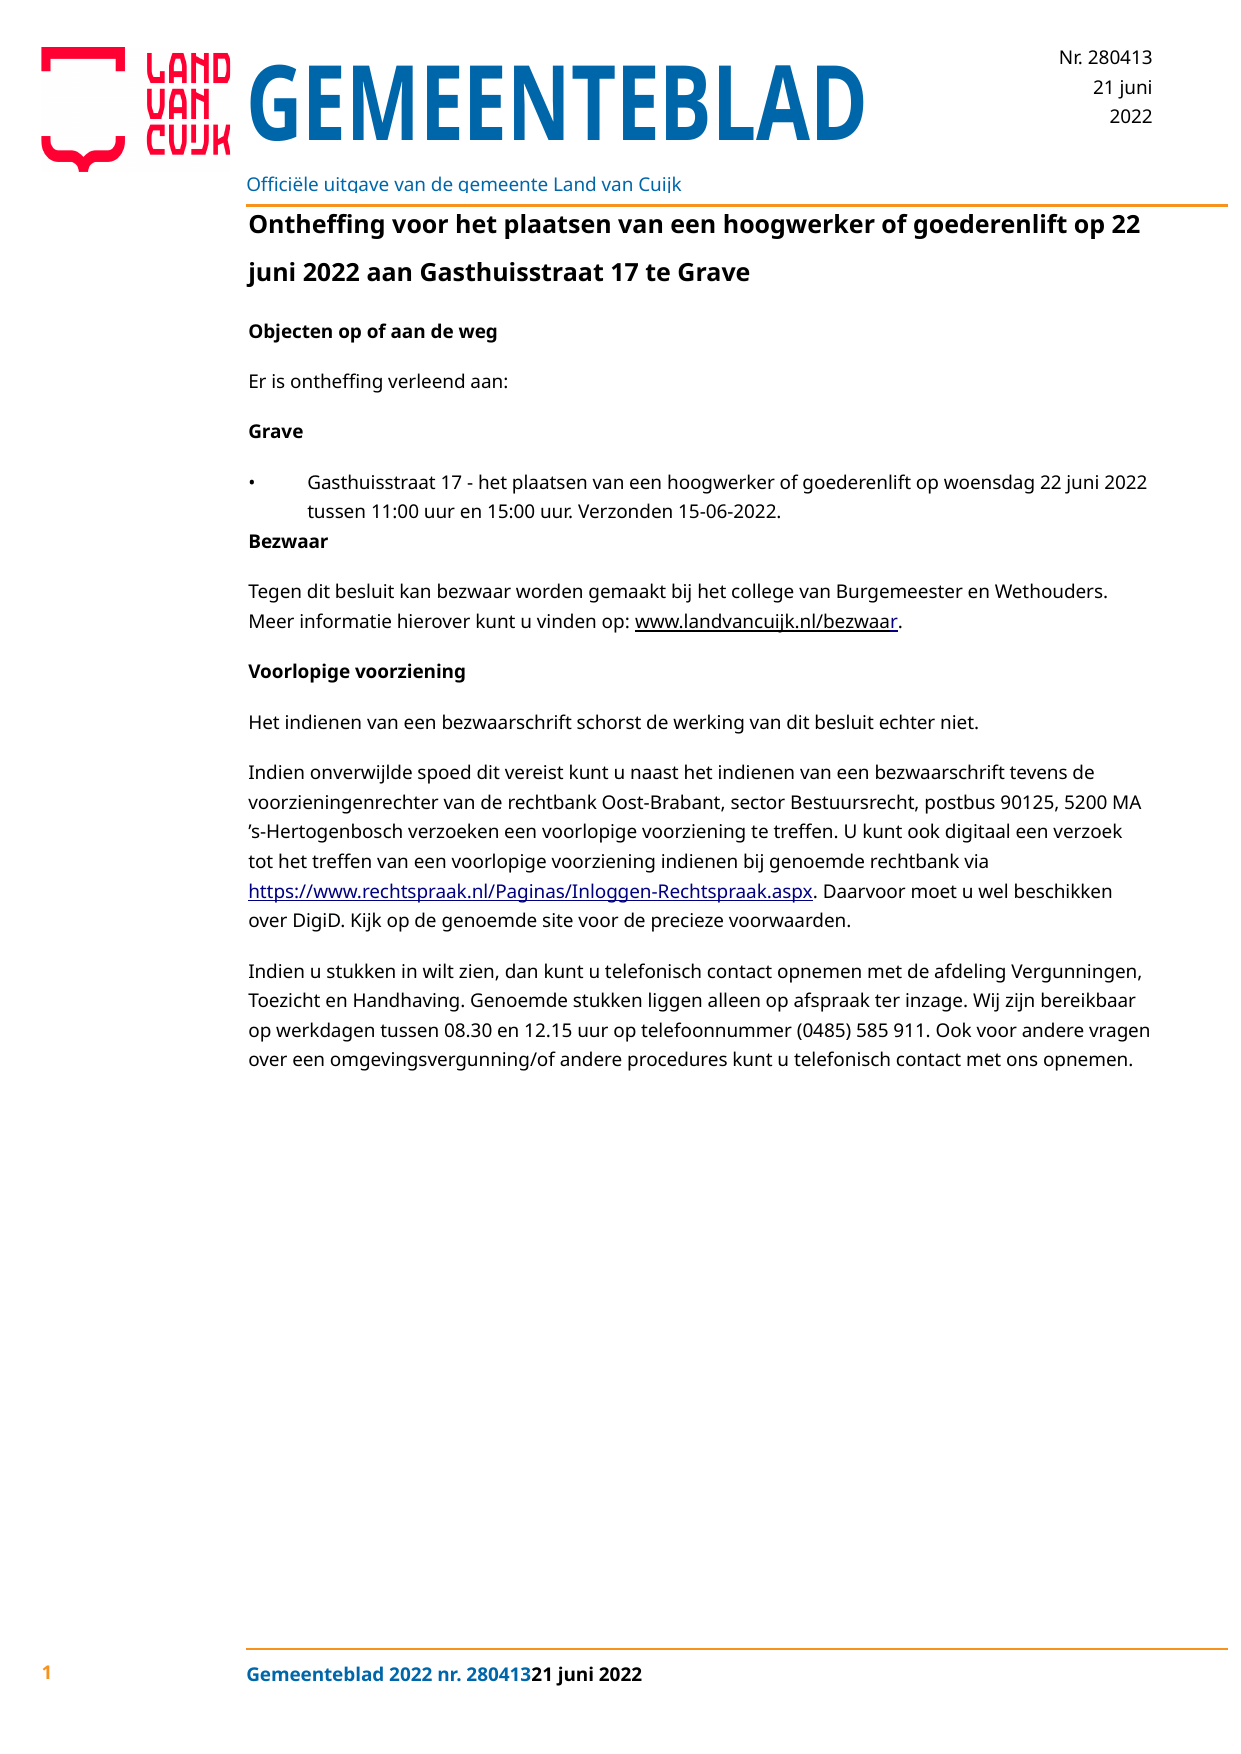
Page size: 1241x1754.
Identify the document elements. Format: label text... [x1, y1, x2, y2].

text Er is ontheffing verleend aan: [248, 368, 1152, 394]
text Indien u stukken in wilt zien, dan kunt u telefonisch contact opnemen met de afdeling Vergunningen, Toezicht en Handhaving. Genoemde stukken liggen alleen op afspraak ter inzage. Wij zijn bereikbaar op werkdagen tussen 08.30 en 12.15 uur op telefoonnummer (0485) 585 911. Ook voor andere vragen over een omgevingsvergunning/of andere procedures kunt u telefonisch contact met ons opnemen. [248, 958, 1152, 1072]
text Ontheffing voor het plaatsen van een hoogwerker of goederenlift op 22 juni 2022 aan Gasthuisstraat 17 te Grave [248, 207, 1152, 288]
list Gasthuisstraat 17 - het plaatsen van een hoogwerker of goederenlift op woensdag 22 juni 2022 tussen 11:00 uur en 15:00 uur. Verzonden 15-06-2022. [248, 469, 1152, 524]
text Voorlopige voorziening [248, 659, 1152, 684]
text Bezwaar [248, 528, 1152, 554]
text Grave [248, 419, 1152, 444]
picture [41, 47, 231, 172]
text Tegen dit besluit kan bezwaar worden gemaakt bij het college van Burgemeester en Wethouders. Meer informatie hierover kunt u vinden op: www.landvancuijk.nl/bezwaar. [248, 579, 1152, 634]
text Indien onverwijlde spoed dit vereist kunt u naast het indienen van een bezwaarschrift tevens de voorzieningenrechter van de rechtbank Oost-Brabant, sector Bestuursrecht, postbus 90125, 5200 MA ’s-Hertogenbosch verzoeken een voorlopige voorziening te treffen. U kunt ook digitaal een verzoek tot het treffen van een voorlopige voorziening indienen bij genoemde rechtbank via https://www.rechtspraak.nl/Paginas/Inloggen-Rechtspraak.aspx. Daarvoor moet u wel beschikken over DigiD. Kijk op de genoemde site voor de precieze voorwaarden. [248, 759, 1152, 933]
text Het indienen van een bezwaarschrift schorst de werking van dit besluit echter niet. [248, 709, 1152, 735]
text Objecten op of aan de weg [248, 318, 1152, 344]
